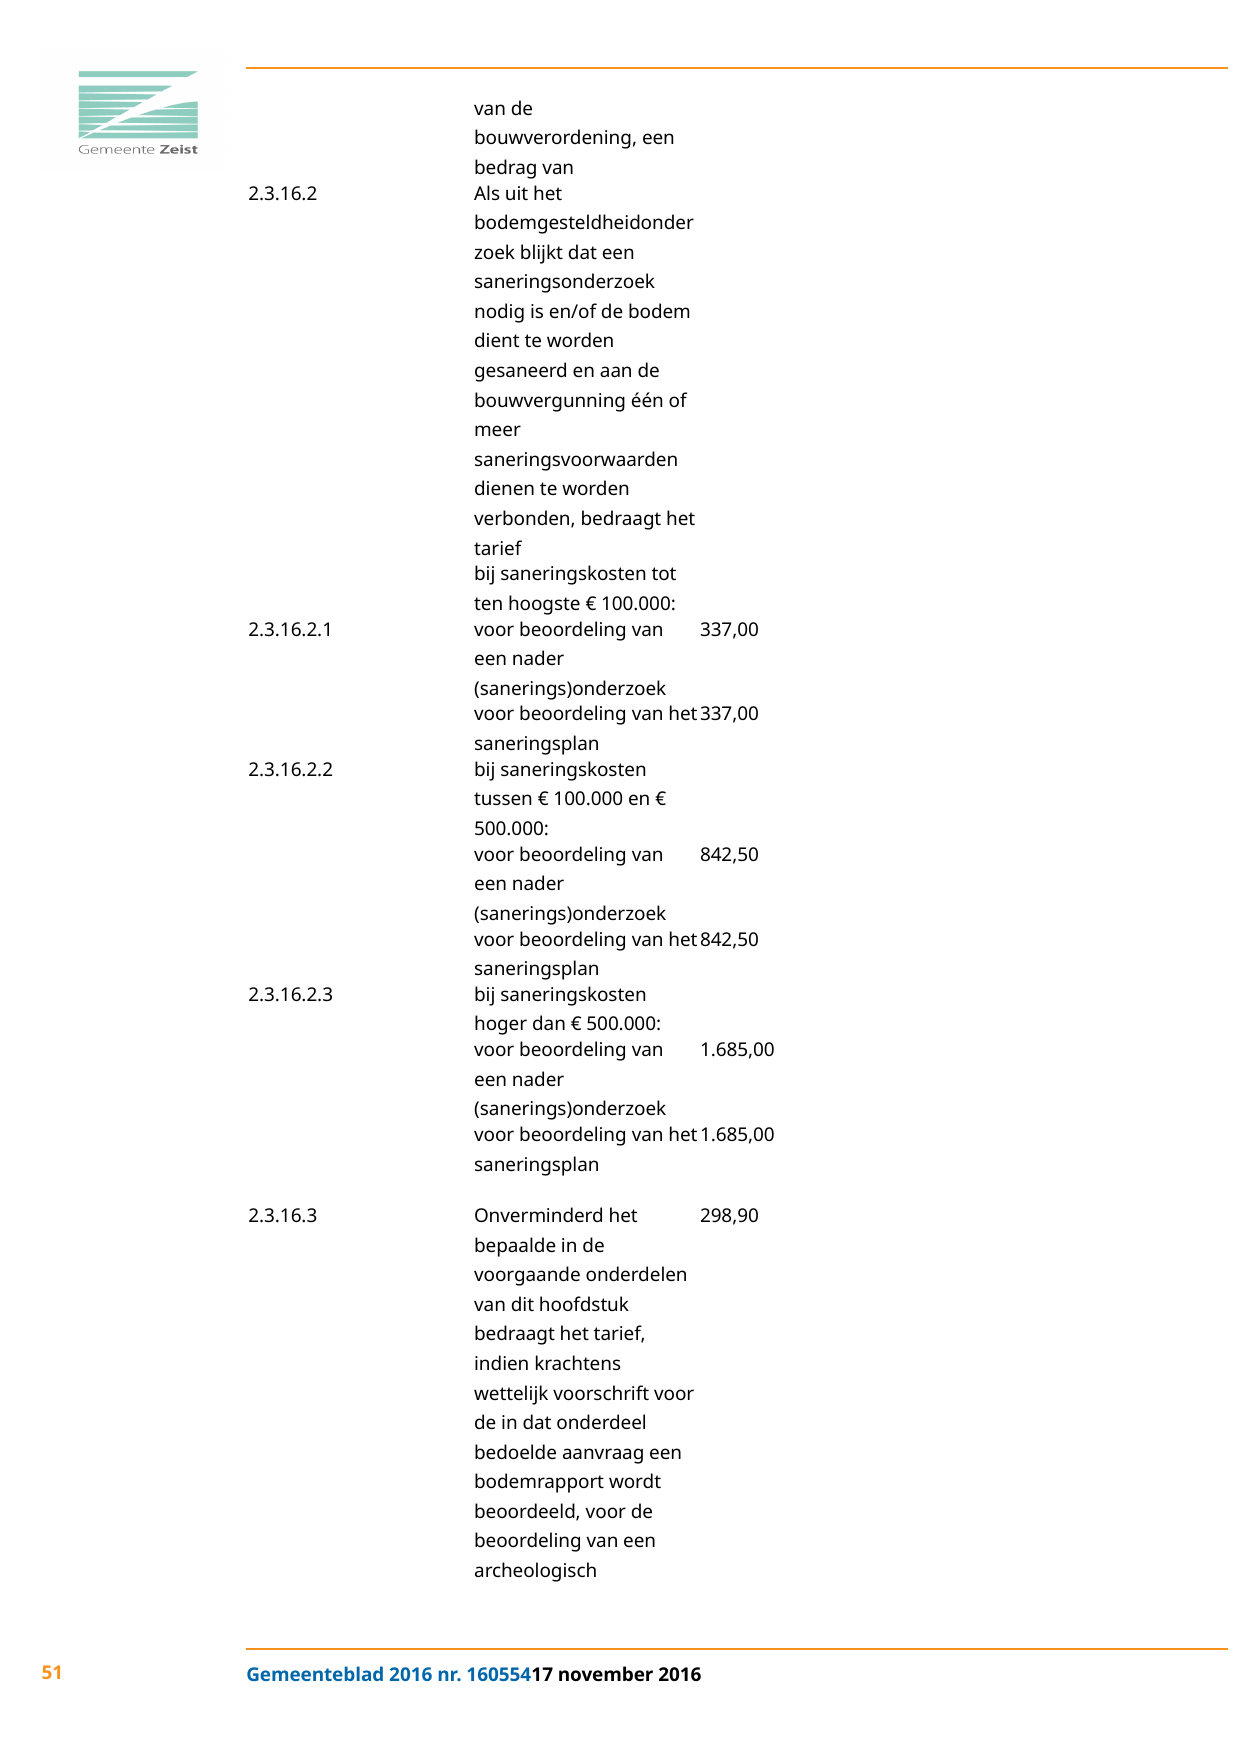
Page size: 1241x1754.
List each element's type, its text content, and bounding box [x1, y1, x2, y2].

table_cell 1.685,00 [700, 1036, 926, 1121]
table_cell [700, 180, 926, 560]
table_cell 298,90 [700, 1202, 926, 1583]
picture [41, 47, 231, 172]
table_cell Als uit het bodemgesteldheidonderzoek blijkt dat een saneringsonderzoek nodig is en/of de bodem dient te worden gesaneerd en aan de bouwvergunning één of meer saneringsvoorwaarden dienen te worden verbonden, bedraagt het tarief [474, 180, 700, 560]
table_cell voor beoordeling van het saneringsplan [474, 701, 700, 756]
table_cell [248, 95, 474, 180]
table_cell [700, 560, 926, 616]
table_cell [474, 1177, 700, 1202]
table_cell voor beoordeling van het saneringsplan [474, 1121, 700, 1177]
table_cell 1.685,00 [700, 1121, 926, 1177]
table_cell [248, 841, 474, 926]
table_cell Onverminderd het bepaalde in de voorgaande onderdelen van dit hoofdstuk bedraagt het tarief, indien krachtens wettelijk voorschrift voor de in dat onderdeel bedoelde aanvraag een bodemrapport wordt beoordeeld, voor de beoordeling van een archeologisch [474, 1202, 700, 1583]
table_cell bij saneringskosten hoger dan € 500.000: [474, 981, 700, 1036]
table_cell bij saneringskosten tot ten hoogste € 100.000: [474, 560, 700, 616]
table_cell [700, 1177, 926, 1202]
table_cell [700, 95, 926, 180]
table_cell [248, 926, 474, 981]
table_cell voor beoordeling van een nader (sanerings)onderzoek [474, 616, 700, 701]
table_cell bij saneringskosten tussen € 100.000 en € 500.000: [474, 756, 700, 841]
table_cell 337,00 [700, 616, 926, 701]
table_cell 842,50 [700, 841, 926, 926]
table_cell 842,50 [700, 926, 926, 981]
table_cell 2.3.16.2.3 [248, 981, 474, 1036]
table_cell 2.3.16.2 [248, 180, 474, 560]
table_cell [248, 560, 474, 616]
table_cell [248, 1036, 474, 1121]
table_cell [700, 981, 926, 1036]
table_cell 2.3.16.3 [248, 1202, 474, 1583]
table_cell voor beoordeling van het saneringsplan [474, 926, 700, 981]
table_cell 2.3.16.2.1 [248, 616, 474, 701]
table_cell van de bouwverordening, een bedrag van [474, 95, 700, 180]
table_cell [700, 756, 926, 841]
table_cell voor beoordeling van een nader (sanerings)onderzoek [474, 841, 700, 926]
table_cell [248, 701, 474, 756]
table_cell 2.3.16.2.2 [248, 756, 474, 841]
table_cell 337,00 [700, 701, 926, 756]
table_cell [248, 1177, 474, 1202]
table_cell [248, 1121, 474, 1177]
table_cell voor beoordeling van een nader (sanerings)onderzoek [474, 1036, 700, 1121]
